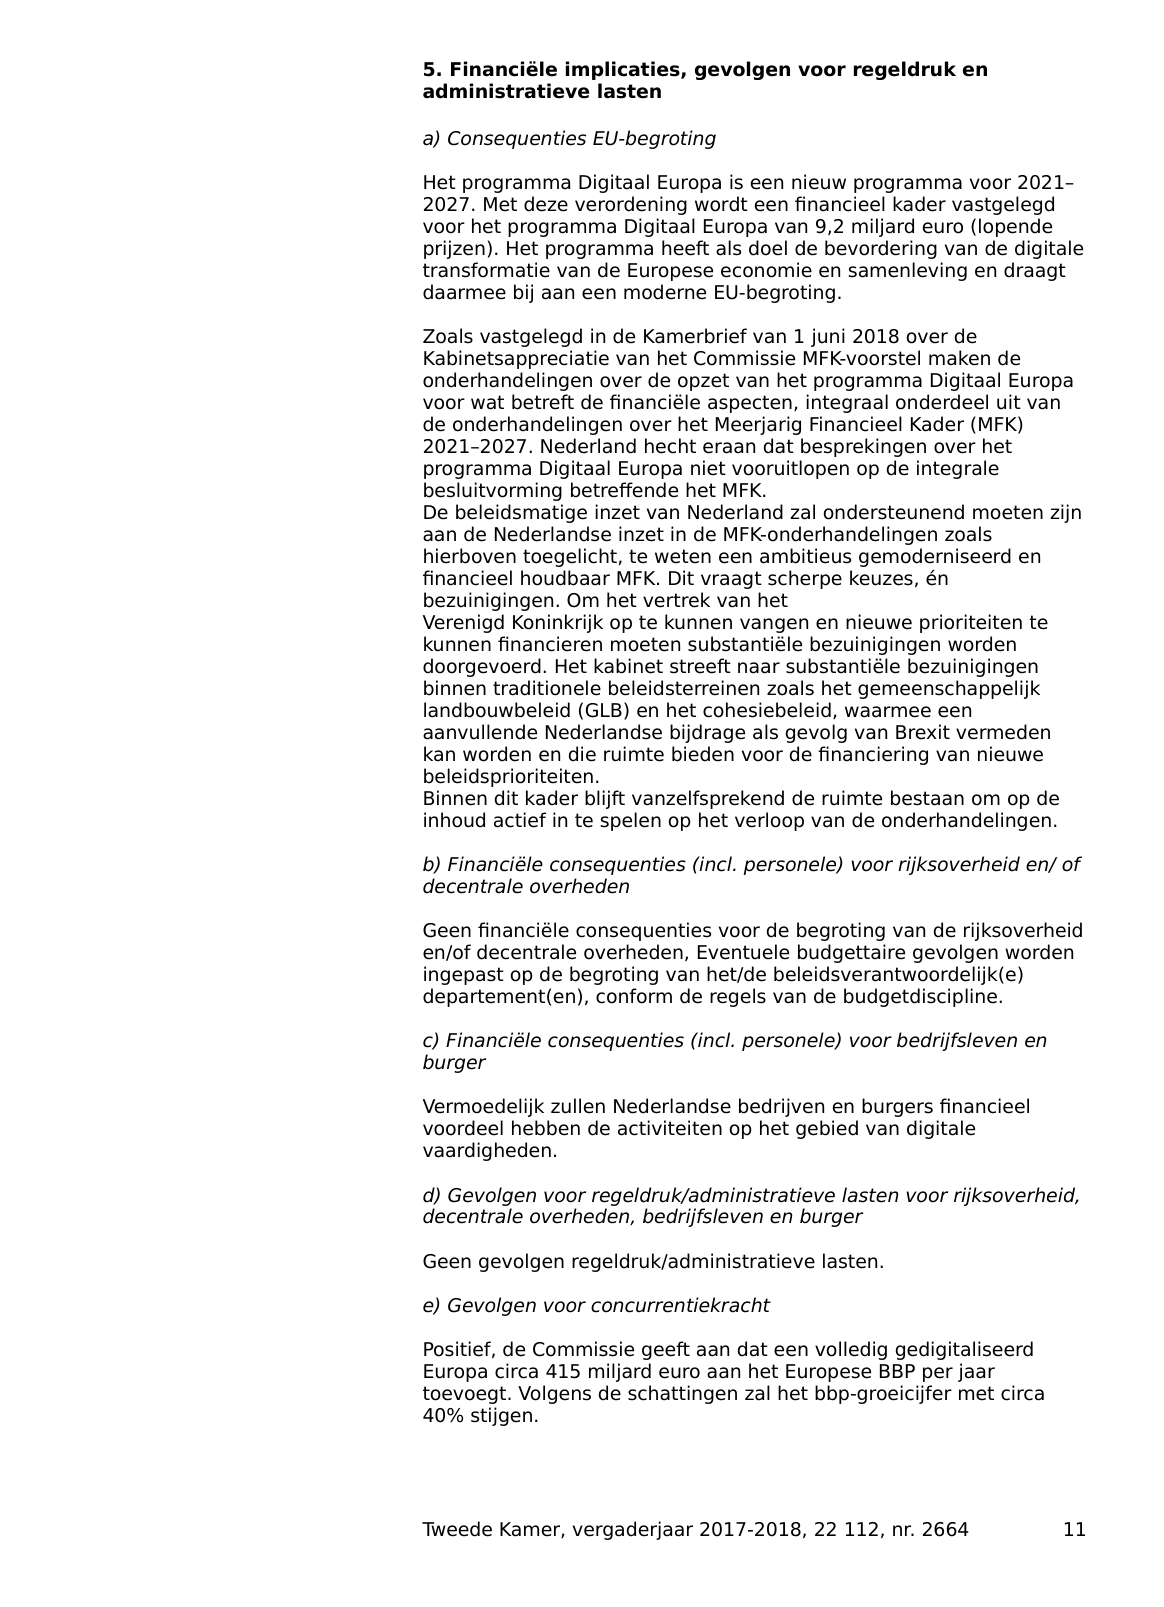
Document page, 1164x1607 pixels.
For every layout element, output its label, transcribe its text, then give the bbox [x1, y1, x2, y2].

text Binnen dit kader blijft vanzelfsprekend de ruimte bestaan om op de inhoud actief in te spelen op het verloop van de onderhandelingen. [422, 788, 1087, 832]
text Vermoedelijk zullen Nederlandse bedrijven en burgers financieel voordeel hebben de activiteiten op het gebied van digitale vaardigheden. [422, 1096, 1087, 1162]
subtitle b) Financiële consequenties (incl. personele) voor rijksoverheid en/ of decentrale overheden [422, 854, 1087, 898]
text Geen financiële consequenties voor de begroting van de rijksoverheid en/of decentrale overheden, Eventuele budgettaire gevolgen worden ingepast op de begroting van het/de beleidsverantwoordelijk(e) departement(en), conform de regels van de budgetdiscipline. [422, 920, 1087, 1008]
subtitle d) Gevolgen voor regeldruk/administratieve lasten voor rijksoverheid, decentrale overheden, bedrijfsleven en burger [422, 1184, 1087, 1228]
text De beleidsmatige inzet van Nederland zal ondersteunend moeten zijn aan de Nederlandse inzet in de MFK-onderhandelingen zoals hierboven toegelicht, te weten een ambitieus gemoderniseerd en financieel houdbaar MFK. Dit vraagt scherpe keuzes, én bezuinigingen. Om het vertrek van het [422, 502, 1087, 612]
subtitle c) Financiële consequenties (incl. personele) voor bedrijfsleven en burger [422, 1030, 1087, 1074]
text Het programma Digitaal Europa is een nieuw programma voor 2021–2027. Met deze verordening wordt een financieel kader vastgelegd voor het programma Digitaal Europa van 9,2 miljard euro (lopende prijzen). Het programma heeft als doel de bevordering van de digitale transformatie van de Europese economie en samenleving en draagt daarmee bij aan een moderne EU-begroting. [422, 172, 1087, 304]
text Zoals vastgelegd in de Kamerbrief van 1 juni 2018 over de Kabinetsappreciatie van het Commissie MFK-voorstel maken de onderhandelingen over de opzet van het programma Digitaal Europa voor wat betreft de financiële aspecten, integraal onderdeel uit van de onderhandelingen over het Meerjarig Financieel Kader (MFK) 2021–2027. Nederland hecht eraan dat besprekingen over het programma Digitaal Europa niet vooruitlopen op de integrale besluitvorming betreffende het MFK. [422, 326, 1087, 502]
text Verenigd Koninkrijk op te kunnen vangen en nieuwe prioriteiten te kunnen financieren moeten substantiële bezuinigingen worden doorgevoerd. Het kabinet streeft naar substantiële bezuinigingen binnen traditionele beleidsterreinen zoals het gemeenschappelijk landbouwbeleid (GLB) en het cohesiebeleid, waarmee een aanvullende Nederlandse bijdrage als gevolg van Brexit vermeden kan worden en die ruimte bieden voor de financiering van nieuwe beleidsprioriteiten. [422, 612, 1087, 788]
text Positief, de Commissie geeft aan dat een volledig gedigitaliseerd Europa circa 415 miljard euro aan het Europese BBP per jaar toevoegt. Volgens de schattingen zal het bbp-groeicijfer met circa 40% stijgen. [422, 1339, 1087, 1427]
text Geen gevolgen regeldruk/administratieve lasten. [422, 1251, 1087, 1273]
subtitle a) Consequenties EU-begroting [422, 128, 1087, 150]
subtitle e) Gevolgen voor concurrentiekracht [422, 1295, 1087, 1317]
subtitle 5. Financiële implicaties, gevolgen voor regeldruk en administratieve lasten [422, 59, 1087, 103]
